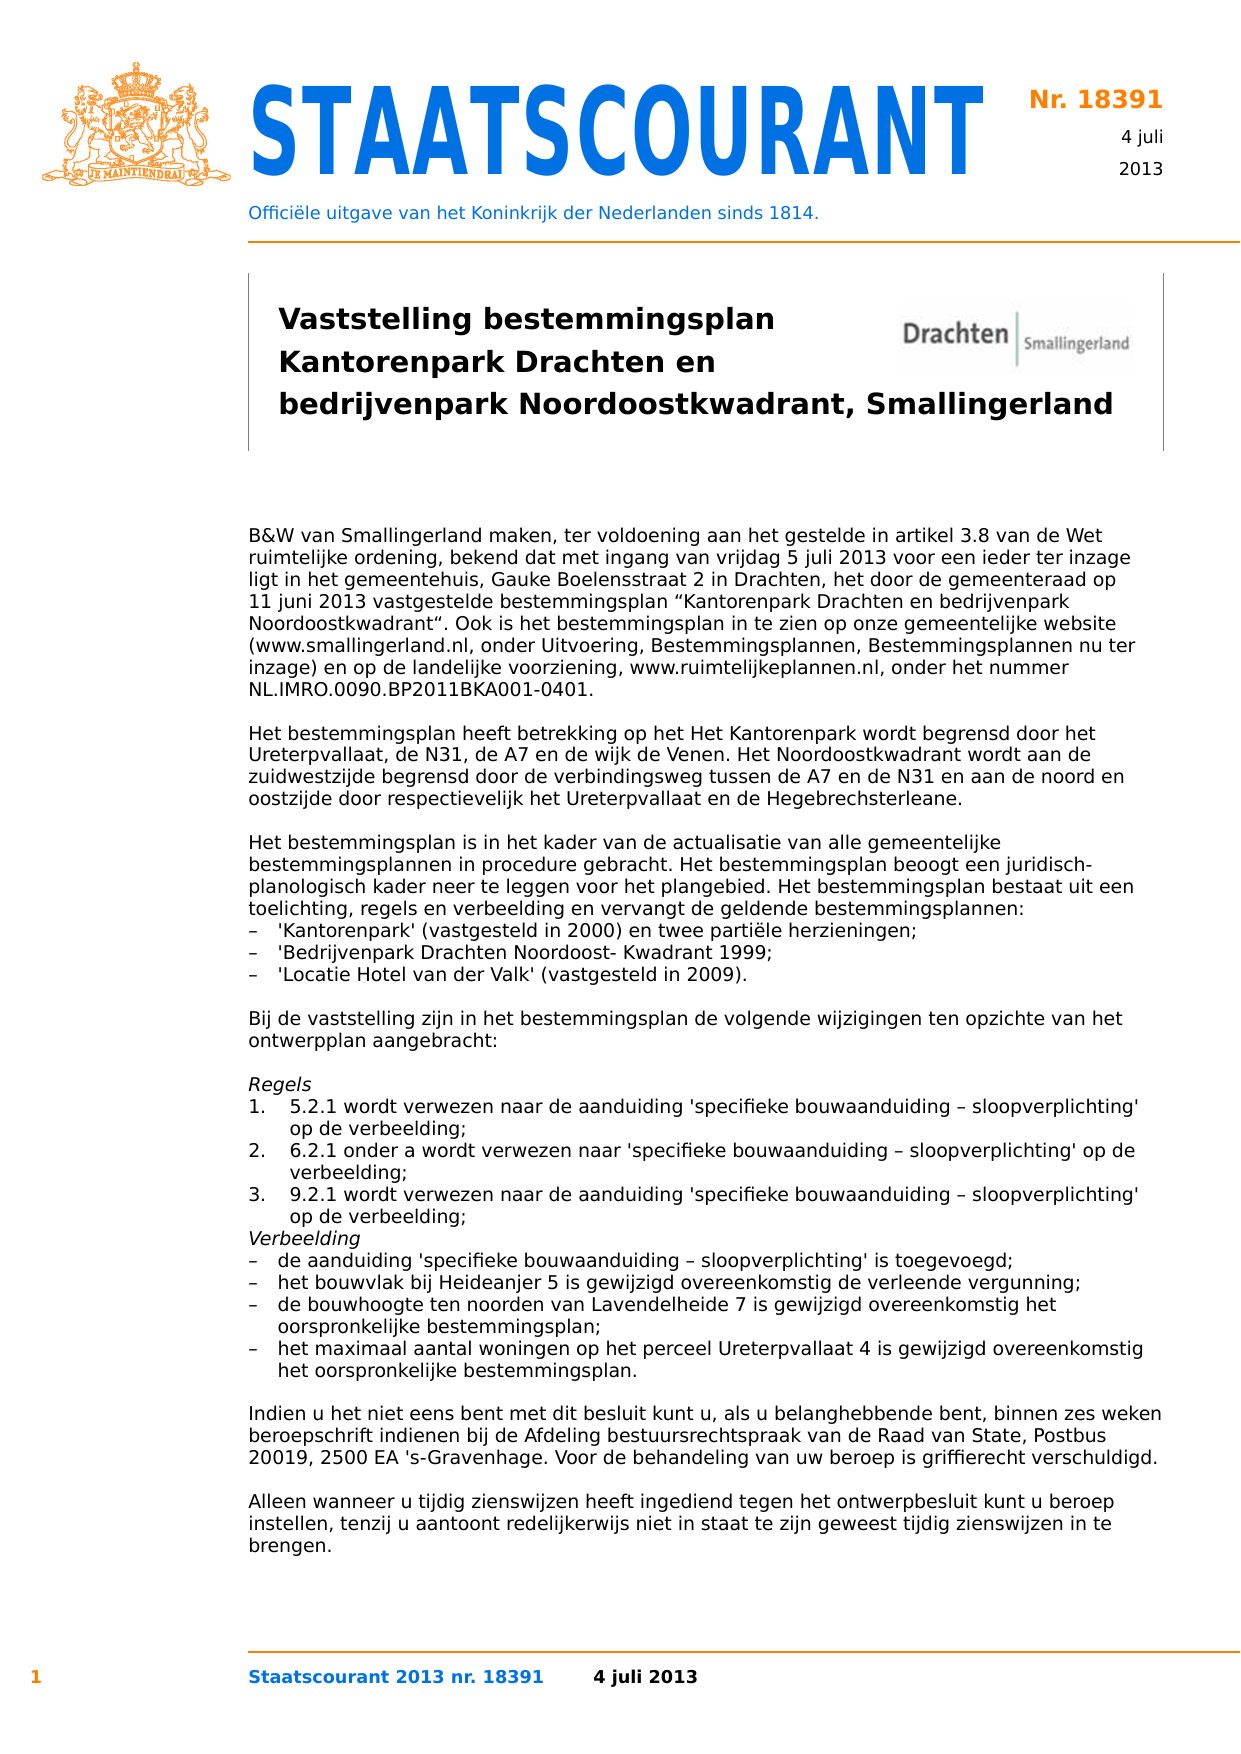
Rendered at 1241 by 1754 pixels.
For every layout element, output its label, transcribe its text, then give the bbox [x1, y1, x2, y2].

table_header [25, 62, 248, 241]
table_cell 4 juli [998, 121, 1240, 153]
text Indien u het niet eens bent met dit besluit kunt u, als u belanghebbende bent, binnen zes weken beroepschrift indienen bij de Afdeling bestuursrechtspraak van de Raad van State, Postbus 20019, 2500 EA 's-Gravenhage. Voor de behandeling van uw beroep is griffierecht verschuldigd. [248, 1403, 1163, 1469]
text – de aanduiding 'specifieke bouwaanduiding – sloopverplichting' is toegevoegd; [248, 1249, 1163, 1272]
subtitle Vaststelling bestemmingsplan Kantorenpark Drachten en bedrijvenpark Noordoostkwadrant, Smallingerland [249, 273, 1163, 451]
text Regels [248, 1074, 1163, 1096]
text – het maximaal aantal woningen op het perceel Ureterpvallaat 4 is gewijzigd overeenkomstig het oorspronkelijke bestemmingsplan. [248, 1337, 1163, 1381]
text B&W van Smallingerland maken, ter voldoening aan het gestelde in artikel 3.8 van de Wet ruimtelijke ordening, bekend dat met ingang van vrijdag 5 juli 2013 voor een ieder ter inzage ligt in het gemeentehuis, Gauke Boelensstraat 2 in Drachten, het door de gemeenteraad op 11 juni 2013 vastgestelde bestemmingsplan “Kantorenpark Drachten en bedrijvenpark Noordoostkwadrant“. Ook is het bestemmingsplan in te zien op onze gemeentelijke website (www.smallingerland.nl, onder Uitvoering, Bestemmingsplannen, Bestemmingsplannen nu ter inzage) en op de landelijke voorziening, www.ruimtelijkeplannen.nl, onder het nummer NL.IMRO.0090.BP2011BKA001-0401. [248, 525, 1163, 701]
text 1. 5.2.1 wordt verwezen naar de aanduiding 'specifieke bouwaanduiding – sloopverplichting' op de verbeelding; [248, 1096, 1163, 1140]
table_header Nr. 18391 [998, 62, 1240, 121]
text Het bestemmingsplan is in het kader van de actualisatie van alle gemeentelijke bestemmingsplannen in procedure gebracht. Het bestemmingsplan beoogt een juridisch-planologisch kader neer te leggen voor het plangebied. Het bestemmingsplan bestaat uit een toelichting, regels en verbeelding en vervangt de geldende bestemmingsplannen: [248, 832, 1163, 920]
table_header STAATSCOURANT [248, 62, 998, 203]
picture [41, 62, 231, 186]
text 2. 6.2.1 onder a wordt verwezen naar 'specifieke bouwaanduiding – sloopverplichting' op de verbeelding; [248, 1140, 1163, 1184]
text 3. 9.2.1 wordt verwezen naar de aanduiding 'specifieke bouwaanduiding – sloopverplichting' op de verbeelding; [248, 1184, 1163, 1228]
text – 'Locatie Hotel van der Valk' (vastgesteld in 2009). [248, 964, 1163, 986]
text – 'Bedrijvenpark Drachten Noordoost- Kwadrant 1999; [248, 942, 1163, 964]
text Alleen wanneer u tijdig zienswijzen heeft ingediend tegen het ontwerpbesluit kunt u beroep instellen, tenzij u aantoont redelijkerwijs niet in staat te zijn geweest tijdig zienswijzen in te brengen. [248, 1491, 1163, 1557]
text Het bestemmingsplan heeft betrekking op het Het Kantorenpark wordt begrensd door het Ureterpvallaat, de N31, de A7 en de wijk de Venen. Het Noordoostkwadrant wordt aan de zuidwestzijde begrensd door de verbindingsweg tussen de A7 en de N31 en aan de noord en oostzijde door respectievelijk het Ureterpvallaat en de Hegebrechsterleane. [248, 722, 1163, 810]
picture [897, 302, 1134, 374]
table_cell 2013 [998, 153, 1240, 203]
text – het bouwvlak bij Heideanjer 5 is gewijzigd overeenkomstig de verleende vergunning; [248, 1272, 1163, 1293]
text – de bouwhoogte ten noorden van Lavendelheide 7 is gewijzigd overeenkomstig het oorspronkelijke bestemmingsplan; [248, 1293, 1163, 1337]
table_cell Officiële uitgave van het Koninkrijk der Nederlanden sinds 1814. [248, 203, 1240, 241]
text Bij de vaststelling zijn in het bestemmingsplan de volgende wijzigingen ten opzichte van het ontwerpplan aangebracht: [248, 1008, 1163, 1052]
text – 'Kantorenpark' (vastgesteld in 2000) en twee partiële herzieningen; [248, 920, 1163, 942]
text Verbeelding [248, 1228, 1163, 1249]
